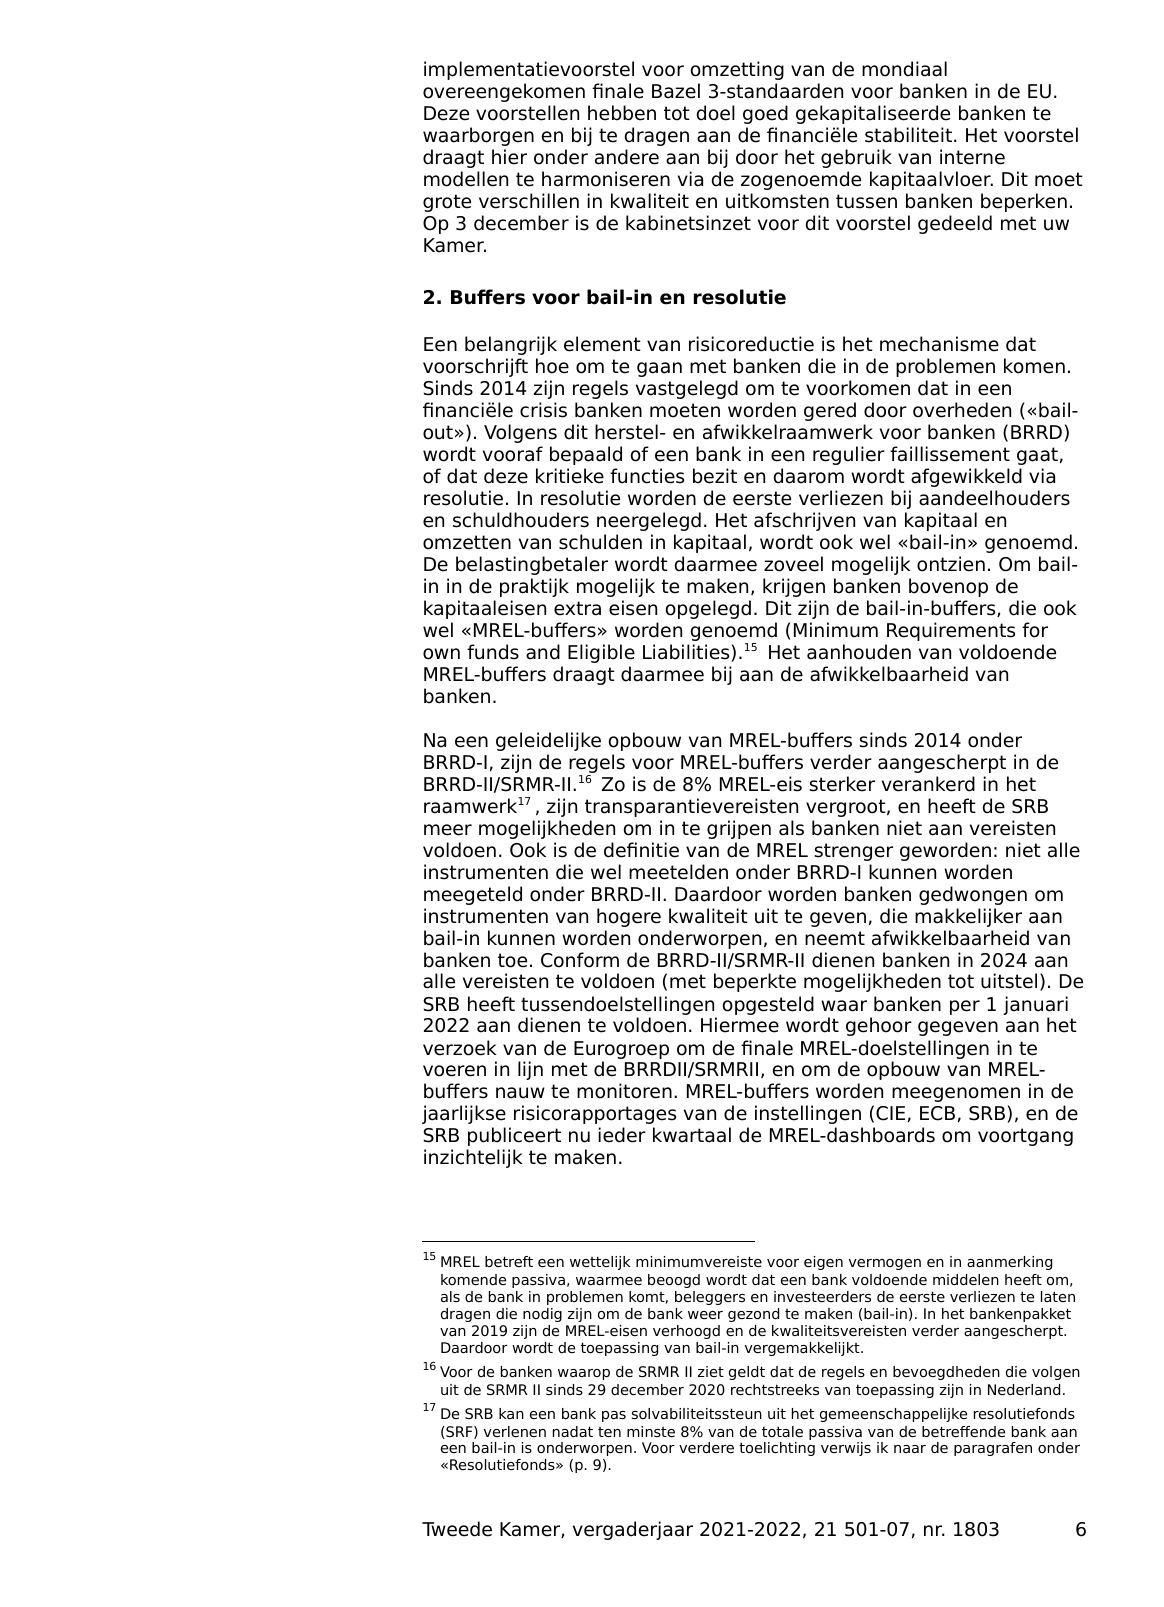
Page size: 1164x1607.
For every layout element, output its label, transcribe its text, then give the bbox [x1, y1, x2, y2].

subtitle 2. Buffers voor bail-in en resolutie [422, 287, 1087, 309]
text Na een geleidelijke opbouw van MREL-buffers sinds 2014 onder BRRD-I, zijn de regels voor MREL-buffers verder aangescherpt in de BRRD-II/SRMR-II. Zo is de 8% MREL-eis sterker verankerd in het raamwerk, zijn transparantievereisten vergroot, en heeft de SRB meer mogelijkheden om in te grijpen als banken niet aan vereisten voldoen. Ook is de definitie van de MREL strenger geworden: niet alle instrumenten die wel meetelden onder BRRD-I kunnen worden meegeteld onder BRRD-II. Daardoor worden banken gedwongen om instrumenten van hogere kwaliteit uit te geven, die makkelijker aan bail-in kunnen worden onderworpen, en neemt afwikkelbaarheid van banken toe. Conform de BRRD-II/SRMR-II dienen banken in 2024 aan alle vereisten te voldoen (met beperkte mogelijkheden tot uitstel). De SRB heeft tussendoelstellingen opgesteld waar banken per 1 januari 2022 aan dienen te voldoen. Hiermee wordt gehoor gegeven aan het verzoek van de Eurogroep om de finale MREL-doelstellingen in te voeren in lijn met de BRRDII/SRMRII, en om de opbouw van MREL-buffers nauw te monitoren. MREL-buffers worden meegenomen in de jaarlijkse risicorapportages van de instellingen (CIE, ECB, SRB), en de SRB publiceert nu ieder kwartaal de MREL-dashboards om voortgang inzichtelijk te maken. [422, 730, 1087, 1169]
text MREL betreft een wettelijk minimumvereiste voor eigen vermogen en in aanmerking komende passiva, waarmee beoogd wordt dat een bank voldoende middelen heeft om, als de bank in problemen komt, beleggers en investeerders de eerste verliezen te laten dragen die nodig zijn om de bank weer gezond te maken (bail-in). In het bankenpakket van 2019 zijn de MREL-eisen verhoogd en de kwaliteitsvereisten verder aangescherpt. Daardoor wordt de toepassing van bail-in vergemakkelijkt. [422, 1250, 1087, 1357]
text Een belangrijk element van risicoreductie is het mechanisme dat voorschrijft hoe om te gaan met banken die in de problemen komen. Sinds 2014 zijn regels vastgelegd om te voorkomen dat in een financiële crisis banken moeten worden gered door overheden («bail-out»). Volgens dit herstel- en afwikkelraamwerk voor banken (BRRD) wordt vooraf bepaald of een bank in een regulier faillissement gaat, of dat deze kritieke functies bezit en daarom wordt afgewikkeld via resolutie. In resolutie worden de eerste verliezen bij aandeelhouders en schuldhouders neergelegd. Het afschrijven van kapitaal en omzetten van schulden in kapitaal, wordt ook wel «bail-in» genoemd. De belastingbetaler wordt daarmee zoveel mogelijk ontzien. Om bail-in in de praktijk mogelijk te maken, krijgen banken bovenop de kapitaaleisen extra eisen opgelegd. Dit zijn de bail-in-buffers, die ook wel «MREL-buffers» worden genoemd (Minimum Requirements for own funds and Eligible Liabilities). Het aanhouden van voldoende MREL-buffers draagt daarmee bij aan de afwikkelbaarheid van banken. [422, 334, 1087, 707]
text Voor de banken waarop de SRMR II ziet geldt dat de regels en bevoegdheden die volgen uit de SRMR II sinds 29 december 2020 rechtstreeks van toepassing zijn in Nederland. [422, 1360, 1087, 1399]
text implementatievoorstel voor omzetting van de mondiaal overeengekomen finale Bazel 3-standaarden voor banken in de EU. Deze voorstellen hebben tot doel goed gekapitaliseerde banken te waarborgen en bij te dragen aan de financiële stabiliteit. Het voorstel draagt hier onder andere aan bij door het gebruik van interne modellen te harmoniseren via de zogenoemde kapitaalvloer. Dit moet grote verschillen in kwaliteit en uitkomsten tussen banken beperken. Op 3 december is de kabinetsinzet voor dit voorstel gedeeld met uw Kamer. [422, 59, 1087, 257]
text De SRB kan een bank pas solvabiliteitssteun uit het gemeenschappelijke resolutiefonds (SRF) verlenen nadat ten minste 8% van de totale passiva van de betreffende bank aan een bail-in is onderworpen. Voor verdere toelichting verwijs ik naar de paragrafen onder «Resolutiefonds» (p. 9). [422, 1402, 1087, 1474]
